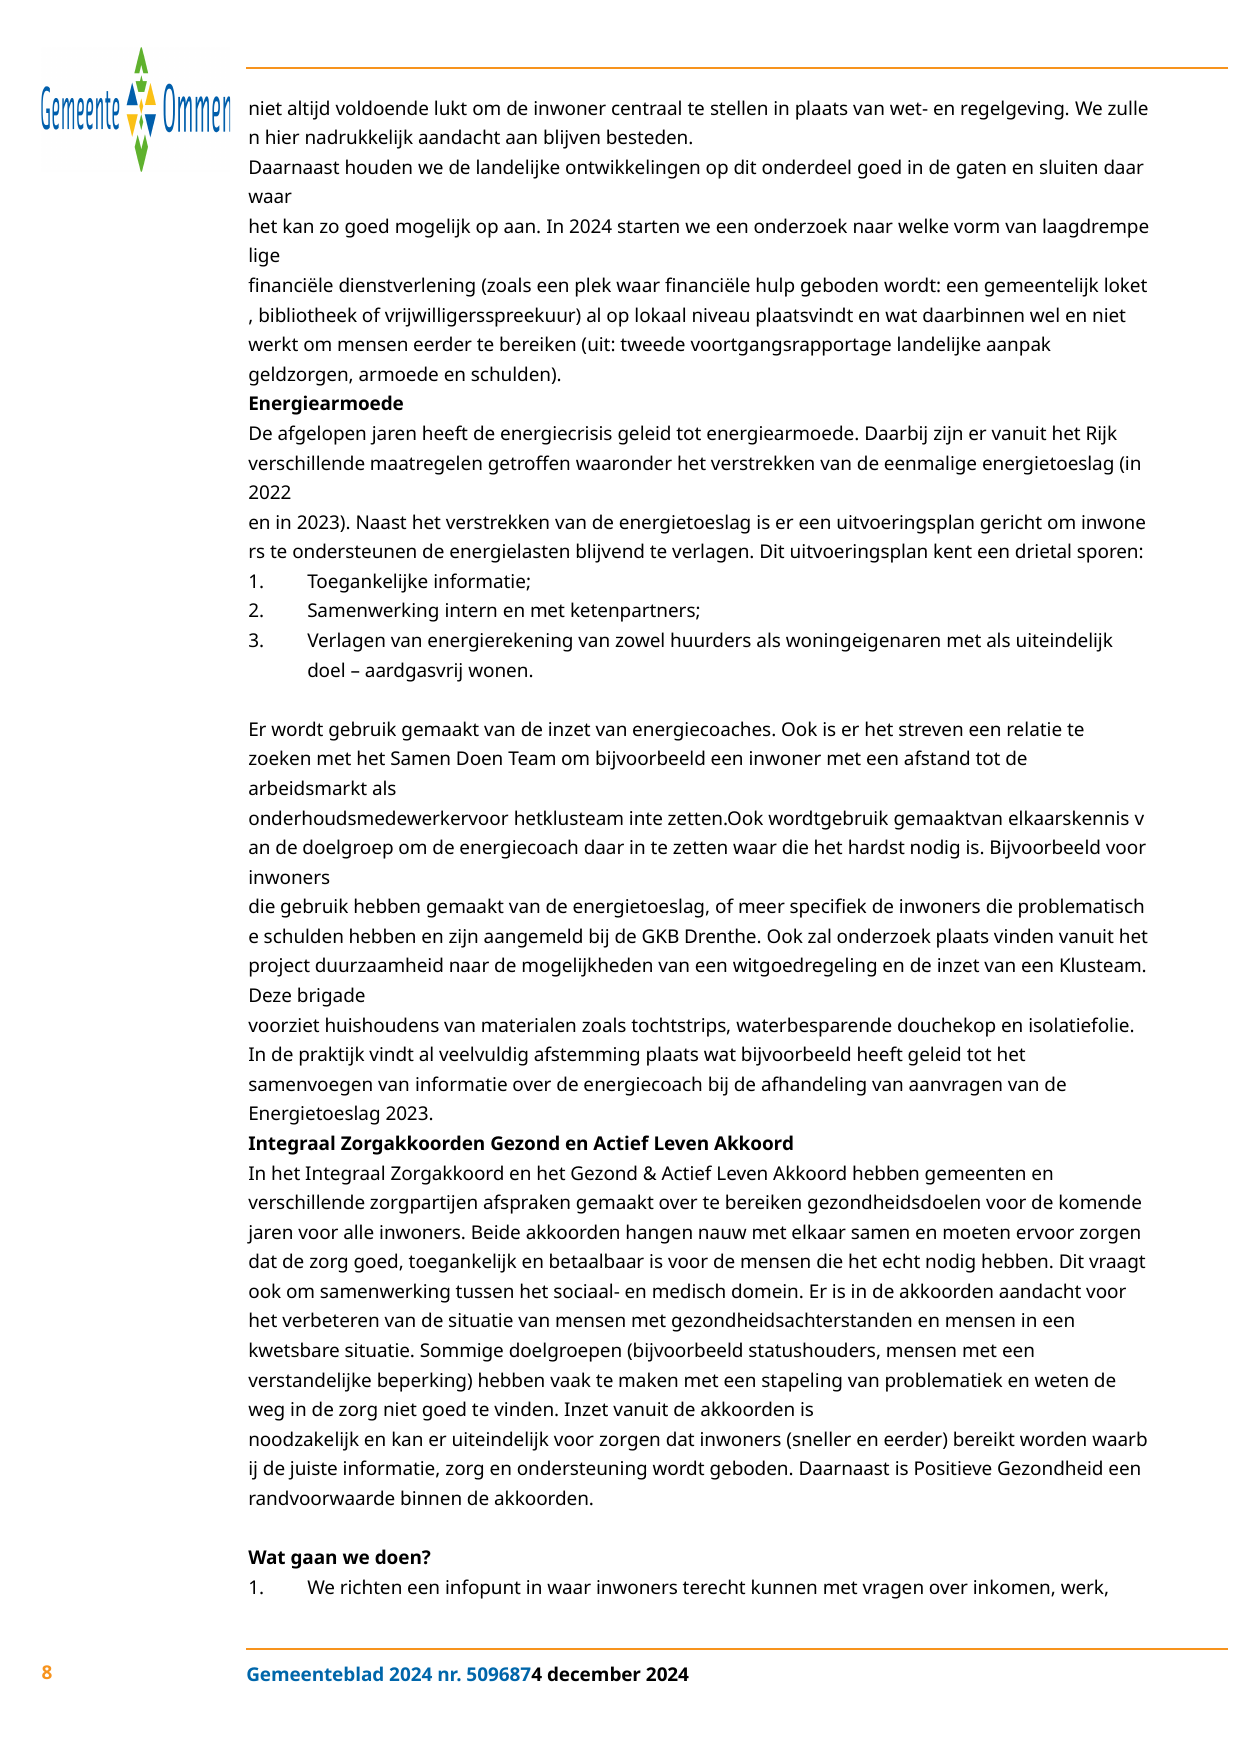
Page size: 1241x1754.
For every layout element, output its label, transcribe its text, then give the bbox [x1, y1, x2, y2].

text In de praktijk vindt al veelvuldig afstemming plaats wat bijvoorbeeld heeft geleid tot het samenvoegen van informatie over de energiecoach bij de afhandeling van aanvragen van de Energietoeslag 2023. [248, 1041, 1152, 1126]
list We richten een infopunt in waar inwoners terecht kunnen met vragen over inkomen, werk, [248, 1574, 1152, 1600]
text Energiearmoede [248, 391, 1152, 416]
text De afgelopen jaren heeft de energiecrisis geleid tot energiearmoede. Daarbij zijn er vanuit het Rijk verschillende maatregelen getroffen waaronder het verstrekken van de eenmalige energietoeslag (in 2022 en in 2023). Naast het verstrekken van de energietoeslag is er een uitvoeringsplan gericht om inwoners te ondersteunen de energielasten blijvend te verlagen. Dit uitvoeringsplan kent een drietal sporen: [248, 420, 1152, 564]
list Toegankelijke informatie; [248, 568, 1152, 594]
text niet altijd voldoende lukt om de inwoner centraal te stellen in plaats van wet- en regelgeving. We zullen hier nadrukkelijk aandacht aan blijven besteden. [248, 95, 1152, 150]
text In het Integraal Zorgakkoord en het Gezond & Actief Leven Akkoord hebben gemeenten en verschillende zorgpartijen afspraken gemaakt over te bereiken gezondheidsdoelen voor de komende jaren voor alle inwoners. Beide akkoorden hangen nauw met elkaar samen en moeten ervoor zorgen dat de zorg goed, toegankelijk en betaalbaar is voor de mensen die het echt nodig hebben. Dit vraagt ook om samenwerking tussen het sociaal- en medisch domein. Er is in de akkoorden aandacht voor het verbeteren van de situatie van mensen met gezondheidsachterstanden en mensen in een kwetsbare situatie. Sommige doelgroepen (bijvoorbeeld statushouders, mensen met een verstandelijke beperking) hebben vaak te maken met een stapeling van problematiek en weten de weg in de zorg niet goed te vinden. Inzet vanuit de akkoorden is noodzakelijk en kan er uiteindelijk voor zorgen dat inwoners (sneller en eerder) bereikt worden waarbij de juiste informatie, zorg en ondersteuning wordt geboden. Daarnaast is Positieve Gezondheid een randvoorwaarde binnen de akkoorden. [248, 1160, 1152, 1511]
text Daarnaast houden we de landelijke ontwikkelingen op dit onderdeel goed in de gaten en sluiten daar waar het kan zo goed mogelijk op aan. In 2024 starten we een onderzoek naar welke vorm van laagdrempelige financiële dienstverlening (zoals een plek waar financiële hulp geboden wordt: een gemeentelijk loket, bibliotheek of vrijwilligersspreekuur) al op lokaal niveau plaatsvindt en wat daarbinnen wel en niet werkt om mensen eerder te bereiken (uit: tweede voortgangsrapportage landelijke aanpak geldzorgen, armoede en schulden). [248, 154, 1152, 387]
text Integraal Zorgakkoorden Gezond en Actief Leven Akkoord [248, 1130, 1152, 1156]
list Samenwerking intern en met ketenpartners; [248, 598, 1152, 623]
list Verlagen van energierekening van zowel huurders als woningeigenaren met als uiteindelijk doel – aardgasvrij wonen. [248, 627, 1152, 683]
picture [41, 47, 231, 172]
text onderhoudsmedewerkervoor hetklusteam inte zetten.Ook wordtgebruik gemaaktvan elkaarskennis van de doelgroep om de energiecoach daar in te zetten waar die het hardst nodig is. Bijvoorbeeld voor inwoners die gebruik hebben gemaakt van de energietoeslag, of meer specifiek de inwoners die problematische schulden hebben en zijn aangemeld bij de GKB Drenthe. Ook zal onderzoek plaats vinden vanuit het project duurzaamheid naar de mogelijkheden van een witgoedregeling en de inzet van een Klusteam. Deze brigade voorziet huishoudens van materialen zoals tochtstrips, waterbesparende douchekop en isolatiefolie. [248, 805, 1152, 1038]
text Er wordt gebruik gemaakt van de inzet van energiecoaches. Ook is er het streven een relatie te zoeken met het Samen Doen Team om bijvoorbeeld een inwoner met een afstand tot de arbeidsmarkt als [248, 716, 1152, 801]
text Wat gaan we doen? [248, 1544, 1152, 1570]
